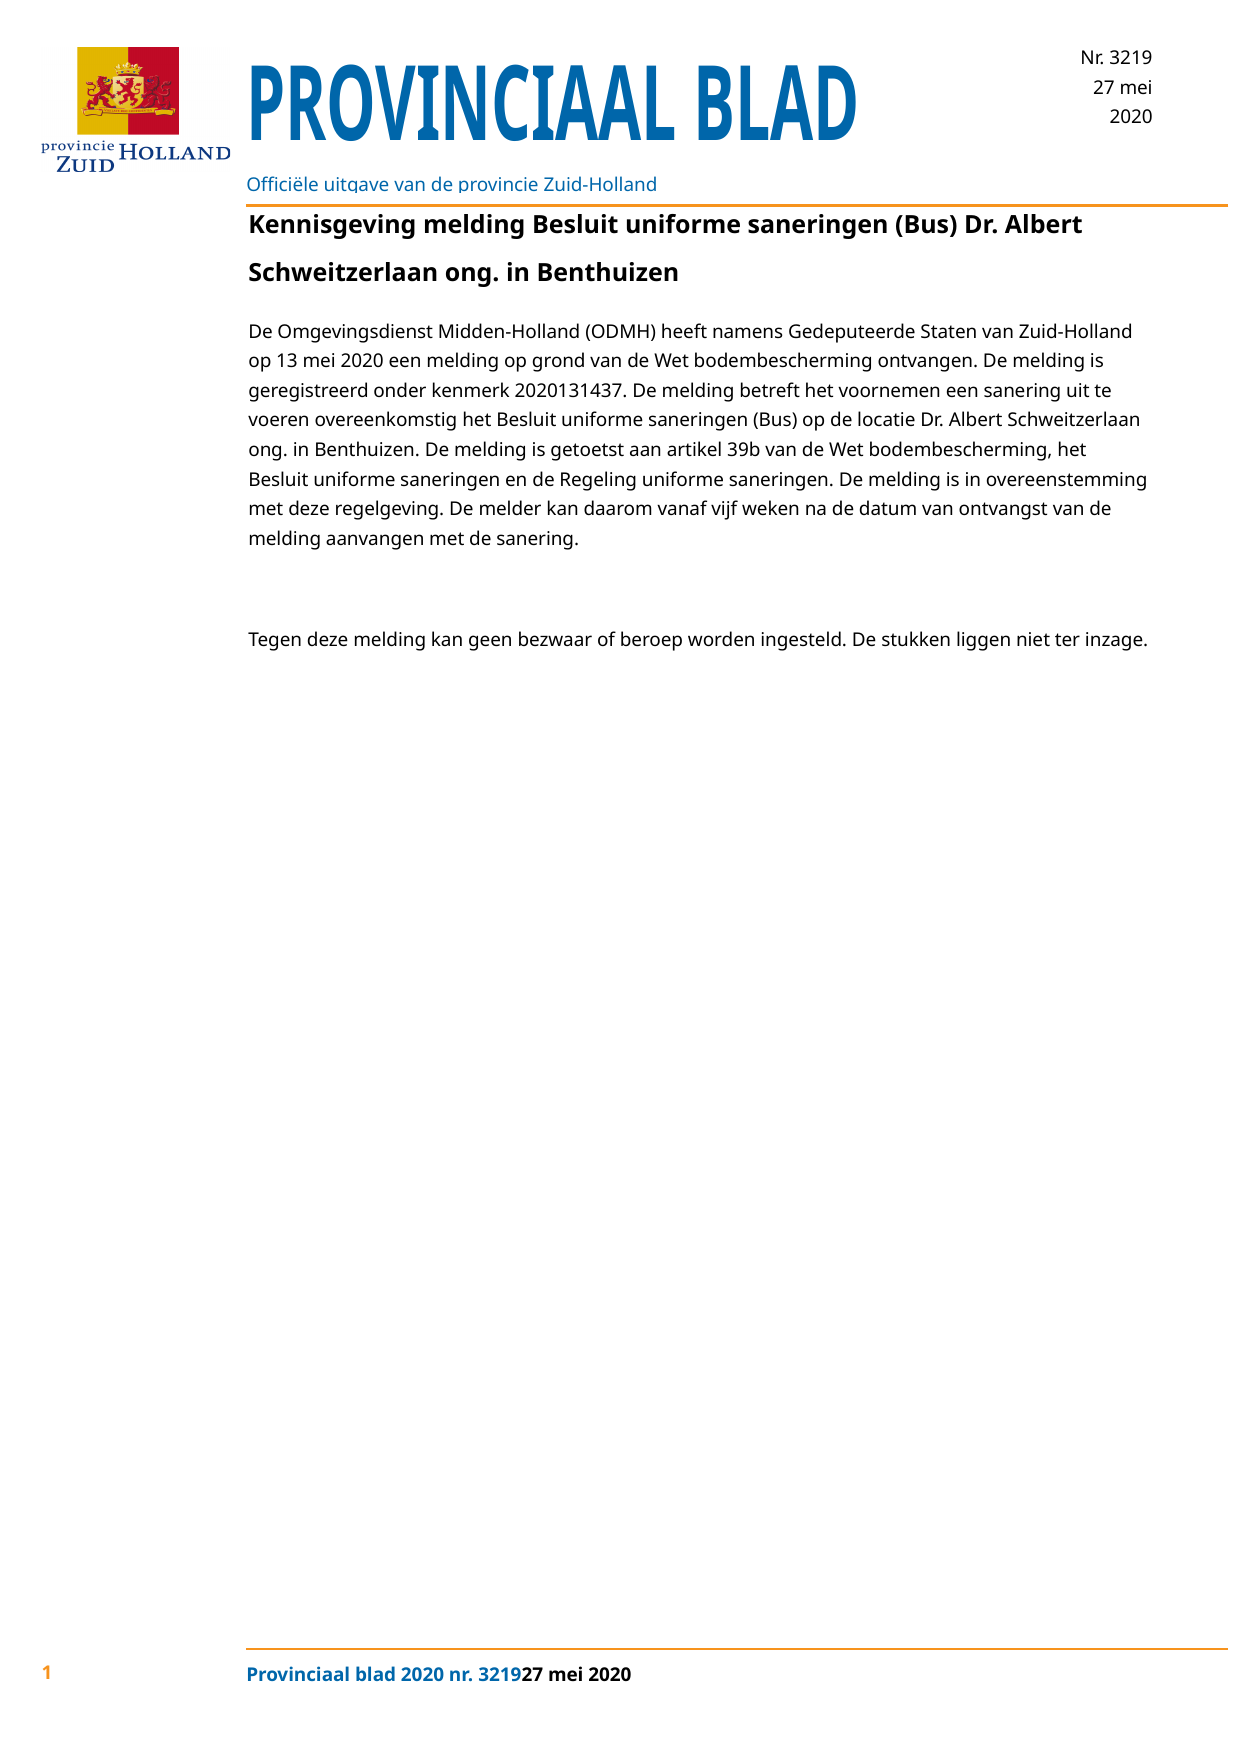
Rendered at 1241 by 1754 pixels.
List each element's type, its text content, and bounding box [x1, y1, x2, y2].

text Kennisgeving melding Besluit uniforme saneringen (Bus) Dr. Albert Schweitzerlaan ong. in Benthuizen [248, 207, 1152, 288]
text Tegen deze melding kan geen bezwaar of beroep worden ingesteld. De stukken liggen niet ter inzage. [248, 626, 1152, 652]
text De Omgevingsdienst Midden-Holland (ODMH) heeft namens Gedeputeerde Staten van Zuid-Holland op 13 mei 2020 een melding op grond van de Wet bodembescherming ontvangen. De melding is geregistreerd onder kenmerk 2020131437. De melding betreft het voornemen een sanering uit te voeren overeenkomstig het Besluit uniforme saneringen (Bus) op de locatie Dr. Albert Schweitzerlaan ong. in Benthuizen. De melding is getoetst aan artikel 39b van de Wet bodembescherming, het Besluit uniforme saneringen en de Regeling uniforme saneringen. De melding is in overeenstemming met deze regelgeving. De melder kan daarom vanaf vijf weken na de datum van ontvangst van de melding aanvangen met de sanering. [248, 318, 1152, 551]
picture [41, 47, 231, 172]
